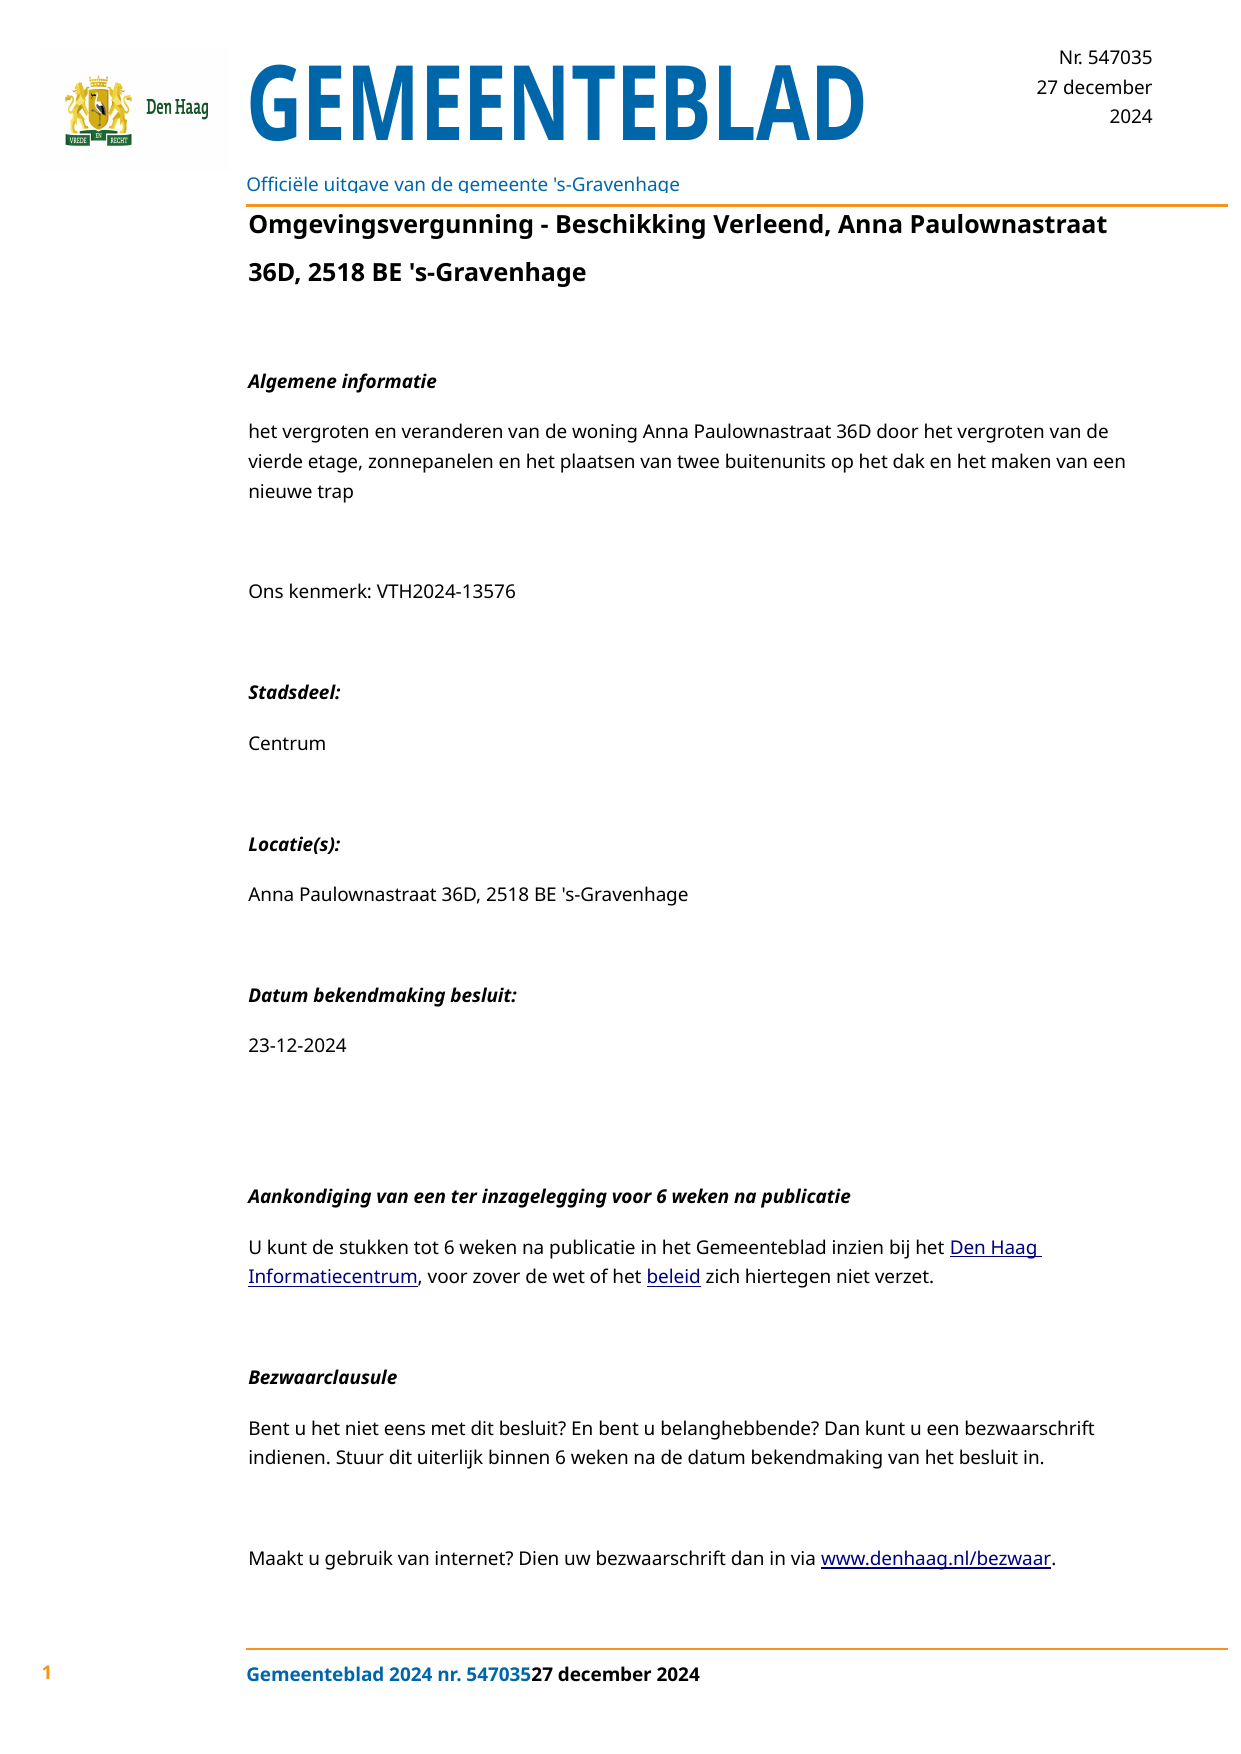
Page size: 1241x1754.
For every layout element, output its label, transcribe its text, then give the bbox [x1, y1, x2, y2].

text Centrum [248, 730, 1152, 756]
picture [41, 47, 231, 172]
text Omgevingsvergunning - Beschikking Verleend, Anna Paulownastraat 36D, 2518 BE 's-Gravenhage [248, 207, 1152, 288]
text Bent u het niet eens met dit besluit? En bent u belanghebbende? Dan kunt u een bezwaarschrift indienen. Stuur dit uiterlijk binnen 6 weken na de datum bekendmaking van het besluit in. [248, 1415, 1152, 1470]
text Bezwaarclausule [248, 1364, 1152, 1390]
text Algemene informatie [248, 368, 1152, 394]
text Aankondiging van een ter inzagelegging voor 6 weken na publicatie [248, 1184, 1152, 1209]
text 23-12-2024 [248, 1032, 1152, 1058]
text Locatie(s): [248, 831, 1152, 857]
text U kunt de stukken tot 6 weken na publicatie in het Gemeenteblad inzien bij het Den Haag Informatiecentrum, voor zover de wet of het beleid zich hiertegen niet verzet. [248, 1234, 1152, 1289]
text Datum bekendmaking besluit: [248, 982, 1152, 1008]
text het vergroten en veranderen van de woning Anna Paulownastraat 36D door het vergroten van de vierde etage, zonnepanelen en het plaatsen van twee buitenunits op het dak en het maken van een nieuwe trap [248, 419, 1152, 504]
text Ons kenmerk: VTH2024-13576 [248, 579, 1152, 604]
text Anna Paulownastraat 36D, 2518 BE 's-Gravenhage [248, 881, 1152, 907]
text Maakt u gebruik van internet? Dien uw bezwaarschrift dan in via www.denhaag.nl/bezwaar. [248, 1545, 1152, 1571]
text Stadsdeel: [248, 679, 1152, 705]
